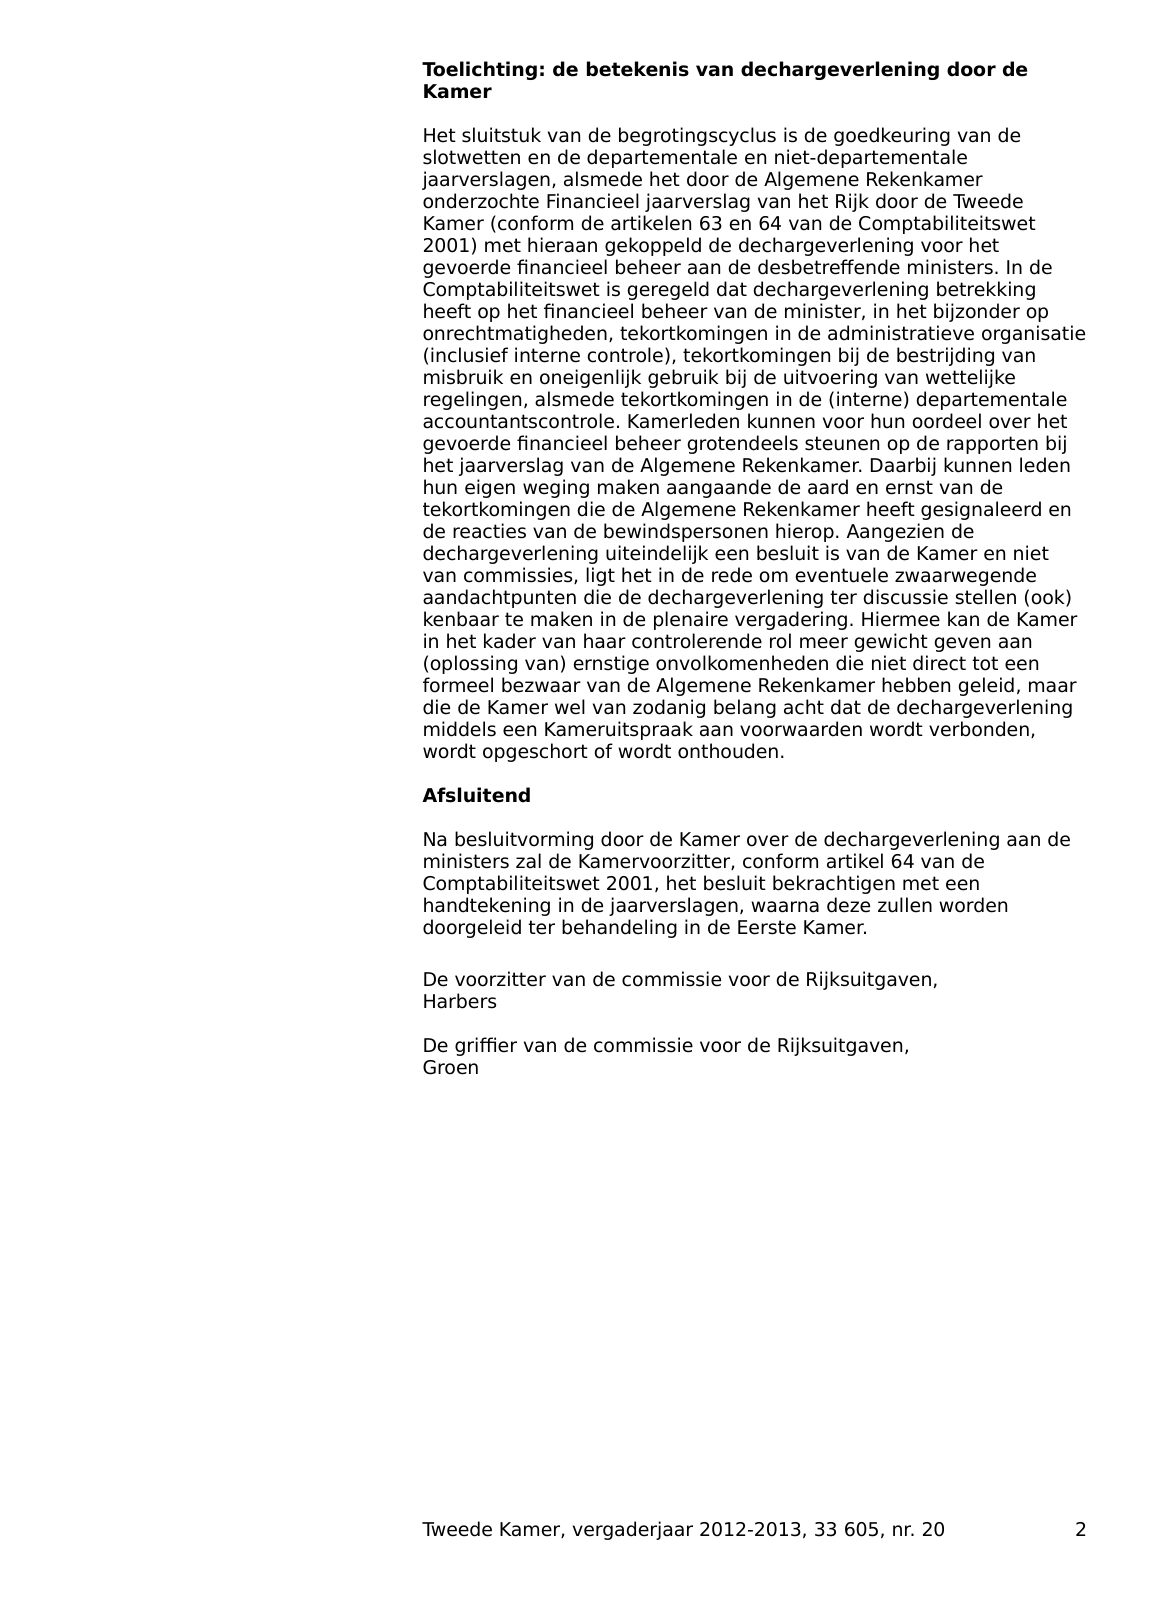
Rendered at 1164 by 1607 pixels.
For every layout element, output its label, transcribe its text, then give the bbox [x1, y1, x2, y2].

subtitle Toelichting: de betekenis van dechargeverlening door de Kamer [422, 59, 1087, 103]
text De voorzitter van de commissie voor de Rijksuitgaven, Harbers [422, 969, 1087, 1013]
text Het sluitstuk van de begrotingscyclus is de goedkeuring van de slotwetten en de departementale en niet-departementale jaarverslagen, alsmede het door de Algemene Rekenkamer onderzochte Financieel jaarverslag van het Rijk door de Tweede Kamer (conform de artikelen 63 en 64 van de Comptabiliteitswet 2001) met hieraan gekoppeld de dechargeverlening voor het gevoerde financieel beheer aan de desbetreffende ministers. In de Comptabiliteitswet is geregeld dat dechargeverlening betrekking heeft op het financieel beheer van de minister, in het bijzonder op onrechtmatigheden, tekortkomingen in de administratieve organisatie (inclusief interne controle), tekortkomingen bij de bestrijding van misbruik en oneigenlijk gebruik bij de uitvoering van wettelijke regelingen, alsmede tekortkomingen in de (interne) departementale accountantscontrole. Kamerleden kunnen voor hun oordeel over het gevoerde financieel beheer grotendeels steunen op de rapporten bij het jaarverslag van de Algemene Rekenkamer. Daarbij kunnen leden hun eigen weging maken aangaande de aard en ernst van de tekortkomingen die de Algemene Rekenkamer heeft gesignaleerd en de reacties van de bewindspersonen hierop. Aangezien de dechargeverlening uiteindelijk een besluit is van de Kamer en niet van commissies, ligt het in de rede om eventuele zwaarwegende aandachtpunten die de dechargeverlening ter discussie stellen (ook) kenbaar te maken in de plenaire vergadering. Hiermee kan de Kamer in het kader van haar controlerende rol meer gewicht geven aan (oplossing van) ernstige onvolkomenheden die niet direct tot een formeel bezwaar van de Algemene Rekenkamer hebben geleid, maar die de Kamer wel van zodanig belang acht dat de dechargeverlening middels een Kameruitspraak aan voorwaarden wordt verbonden, wordt opgeschort of wordt onthouden. [422, 125, 1087, 763]
text Na besluitvorming door de Kamer over de dechargeverlening aan de ministers zal de Kamervoorzitter, conform artikel 64 van de Comptabiliteitswet 2001, het besluit bekrachtigen met een handtekening in de jaarverslagen, waarna deze zullen worden doorgeleid ter behandeling in de Eerste Kamer. [422, 829, 1087, 939]
text De griffier van de commissie voor de Rijksuitgaven, Groen [422, 1035, 1087, 1079]
subtitle Afsluitend [422, 785, 1087, 807]
